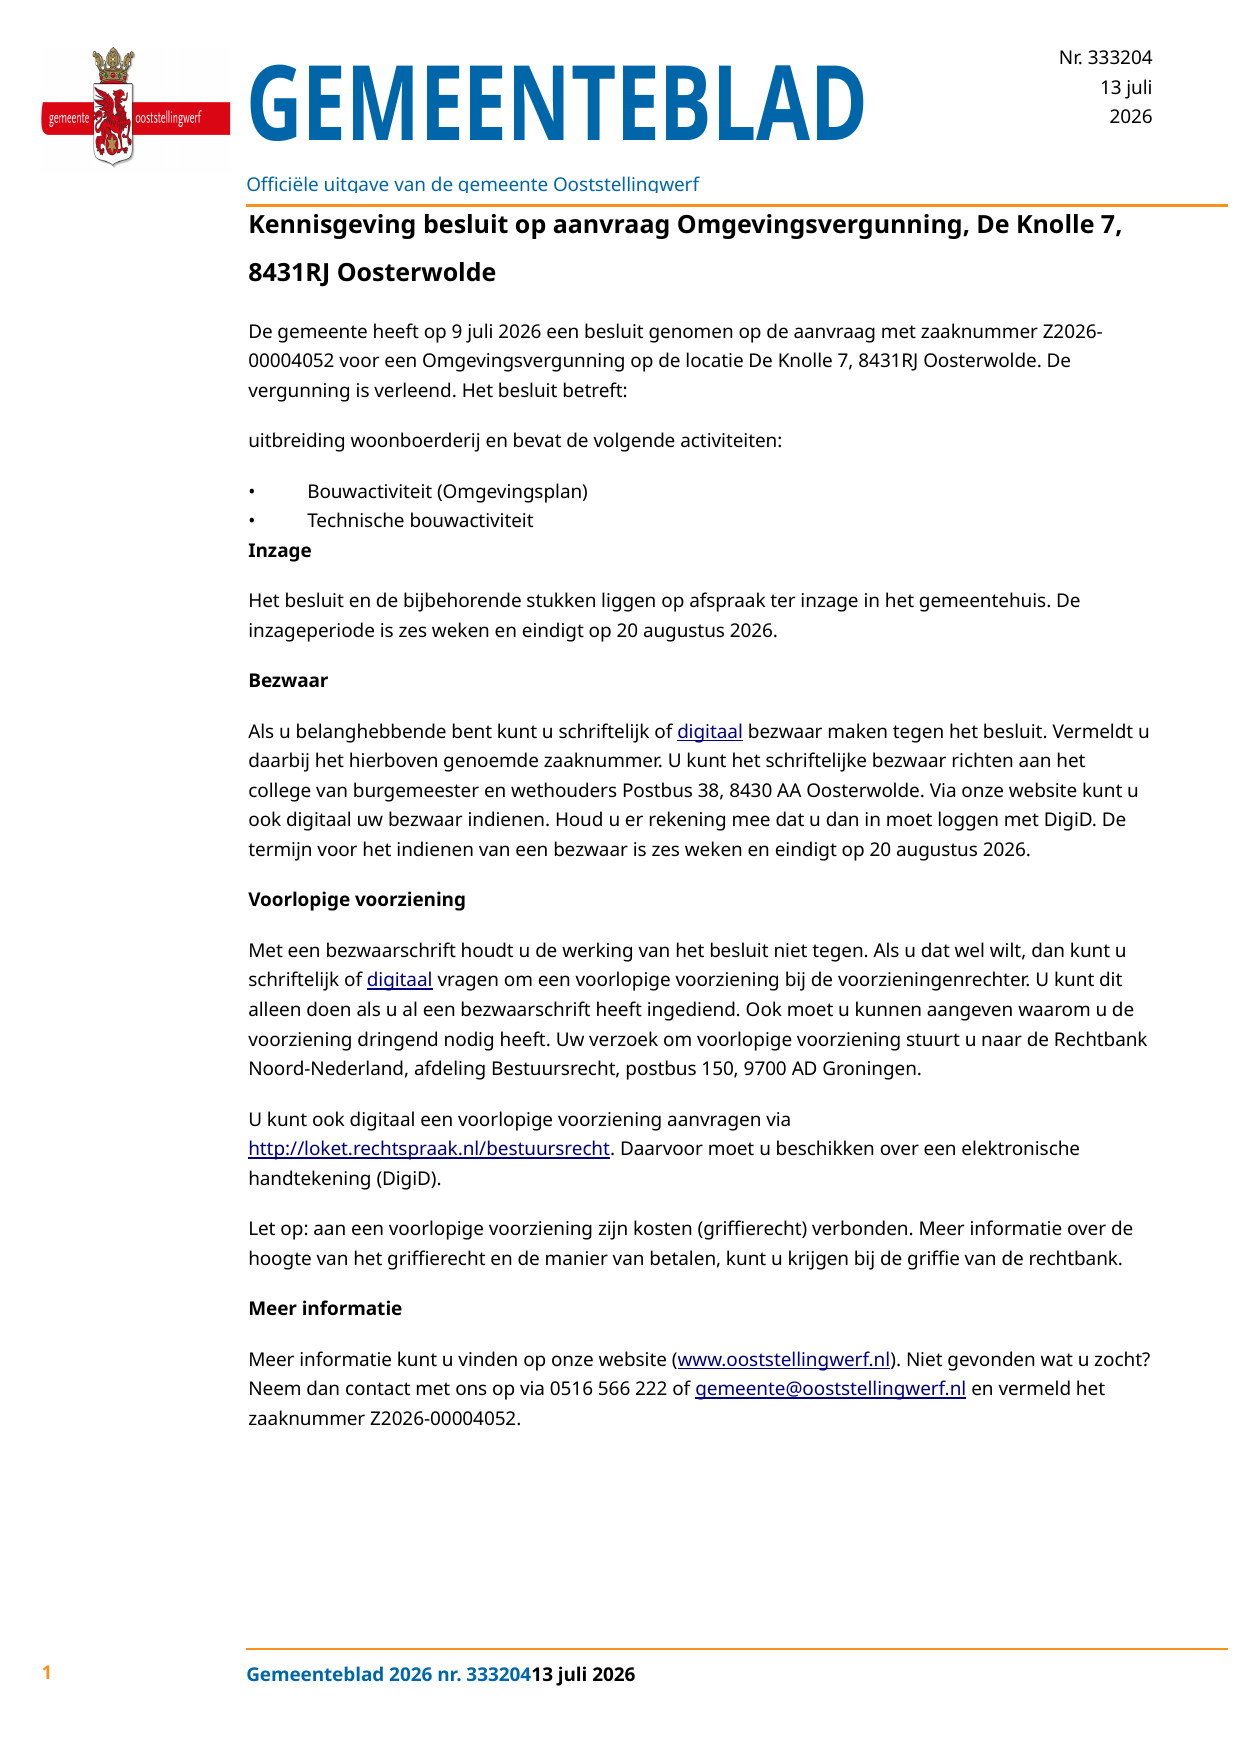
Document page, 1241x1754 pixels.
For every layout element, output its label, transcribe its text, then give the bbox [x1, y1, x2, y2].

text Het besluit en de bijbehorende stukken liggen op afspraak ter inzage in het gemeentehuis. De inzageperiode is zes weken en eindigt op 20 augustus 2026. [248, 587, 1152, 643]
text U kunt ook digitaal een voorlopige voorziening aanvragen via http://loket.rechtspraak.nl/bestuursrecht. Daarvoor moet u beschikken over een elektronische handtekening (DigiD). [248, 1106, 1152, 1191]
text De gemeente heeft op 9 juli 2026 een besluit genomen op de aanvraag met zaaknummer Z2026-00004052 voor een Omgevingsvergunning op de locatie De Knolle 7, 8431RJ Oosterwolde. De vergunning is verleend. Het besluit betreft: [248, 318, 1152, 403]
text Met een bezwaarschrift houdt u de werking van het besluit niet tegen. Als u dat wel wilt, dan kunt u schriftelijk of digitaal vragen om een voorlopige voorziening bij de voorzieningenrechter. U kunt dit alleen doen als u al een bezwaarschrift heeft ingediend. Ook moet u kunnen aangeven waarom u de voorziening dringend nodig heeft. Uw verzoek om voorlopige voorziening stuurt u naar de Rechtbank Noord-Nederland, afdeling Bestuursrecht, postbus 150, 9700 AD Groningen. [248, 937, 1152, 1081]
text Bezwaar [248, 667, 1152, 693]
text Meer informatie [248, 1295, 1152, 1321]
list Technische bouwactiviteit [248, 507, 1152, 533]
picture [41, 47, 231, 172]
text uitbreiding woonboerderij en bevat de volgende activiteiten: [248, 427, 1152, 453]
text Meer informatie kunt u vinden op onze website (www.ooststellingwerf.nl). Niet gevonden wat u zocht? Neem dan contact met ons op via 0516 566 222 of gemeente@ooststellingwerf.nl en vermeld het zaaknummer Z2026-00004052. [248, 1346, 1152, 1431]
text Als u belanghebbende bent kunt u schriftelijk of digitaal bezwaar maken tegen het besluit. Vermeldt u daarbij het hierboven genoemde zaaknummer. U kunt het schriftelijke bezwaar richten aan het college van burgemeester en wethouders Postbus 38, 8430 AA Oosterwolde. Via onze website kunt u ook digitaal uw bezwaar indienen. Houd u er rekening mee dat u dan in moet loggen met DigiD. De termijn voor het indienen van een bezwaar is zes weken en eindigt op 20 augustus 2026. [248, 718, 1152, 862]
list Bouwactiviteit (Omgevingsplan) [248, 478, 1152, 504]
text Kennisgeving besluit op aanvraag Omgevingsvergunning, De Knolle 7, 8431RJ Oosterwolde [248, 207, 1152, 288]
text Let op: aan een voorlopige voorziening zijn kosten (griffierecht) verbonden. Meer informatie over de hoogte van het griffierecht en de manier van betalen, kunt u krijgen bij de griffie van de rechtbank. [248, 1215, 1152, 1271]
text Voorlopige voorziening [248, 887, 1152, 912]
text Inzage [248, 537, 1152, 563]
